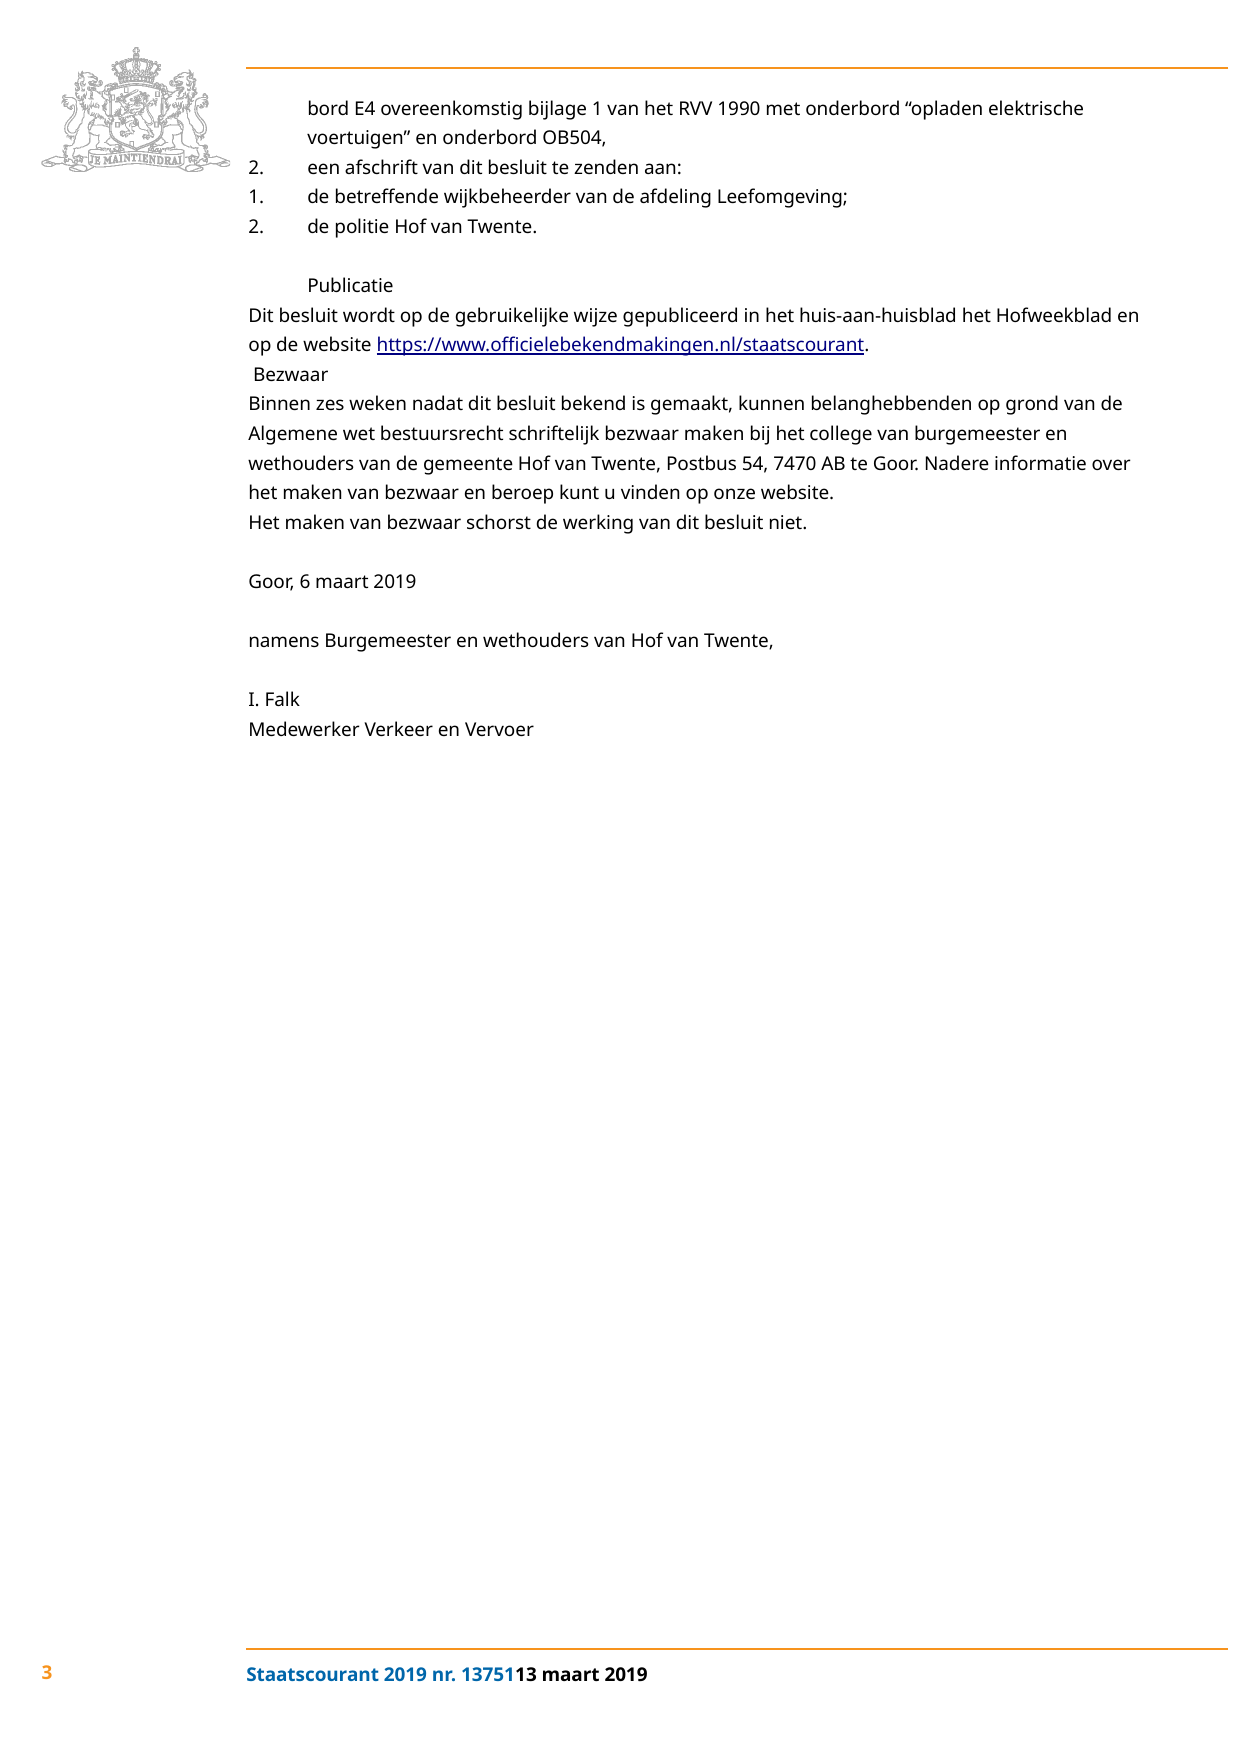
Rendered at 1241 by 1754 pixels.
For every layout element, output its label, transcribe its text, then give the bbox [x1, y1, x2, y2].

text Bezwaar [248, 361, 1152, 387]
list bord E4 overeenkomstig bijlage 1 van het RVV 1990 met onderbord “opladen elektrische voertuigen” en onderbord OB504, [248, 95, 1152, 150]
text Het maken van bezwaar schorst de werking van dit besluit niet. [248, 509, 1152, 535]
picture [41, 47, 231, 172]
list Publicatie [248, 272, 1152, 298]
text Medewerker Verkeer en Vervoer [248, 716, 1152, 742]
text Goor, 6 maart 2019 [248, 568, 1152, 594]
text I. Falk [248, 686, 1152, 712]
list een afschrift van dit besluit te zenden aan: [248, 154, 1152, 180]
list de betreffende wijkbeheerder van de afdeling Leefomgeving; [248, 183, 1152, 209]
text Binnen zes weken nadat dit besluit bekend is gemaakt, kunnen belanghebbenden op grond van de Algemene wet bestuursrecht schriftelijk bezwaar maken bij het college van burgemeester en wethouders van de gemeente Hof van Twente, Postbus 54, 7470 AB te Goor. Nadere informatie over het maken van bezwaar en beroep kunt u vinden op onze website. [248, 391, 1152, 505]
text Dit besluit wordt op de gebruikelijke wijze gepubliceerd in het huis-aan-huisblad het Hofweekblad en op de website https://www.officielebekendmakingen.nl/staatscourant. [248, 302, 1152, 357]
text namens Burgemeester en wethouders van Hof van Twente, [248, 627, 1152, 653]
list de politie Hof van Twente. [248, 213, 1152, 239]
